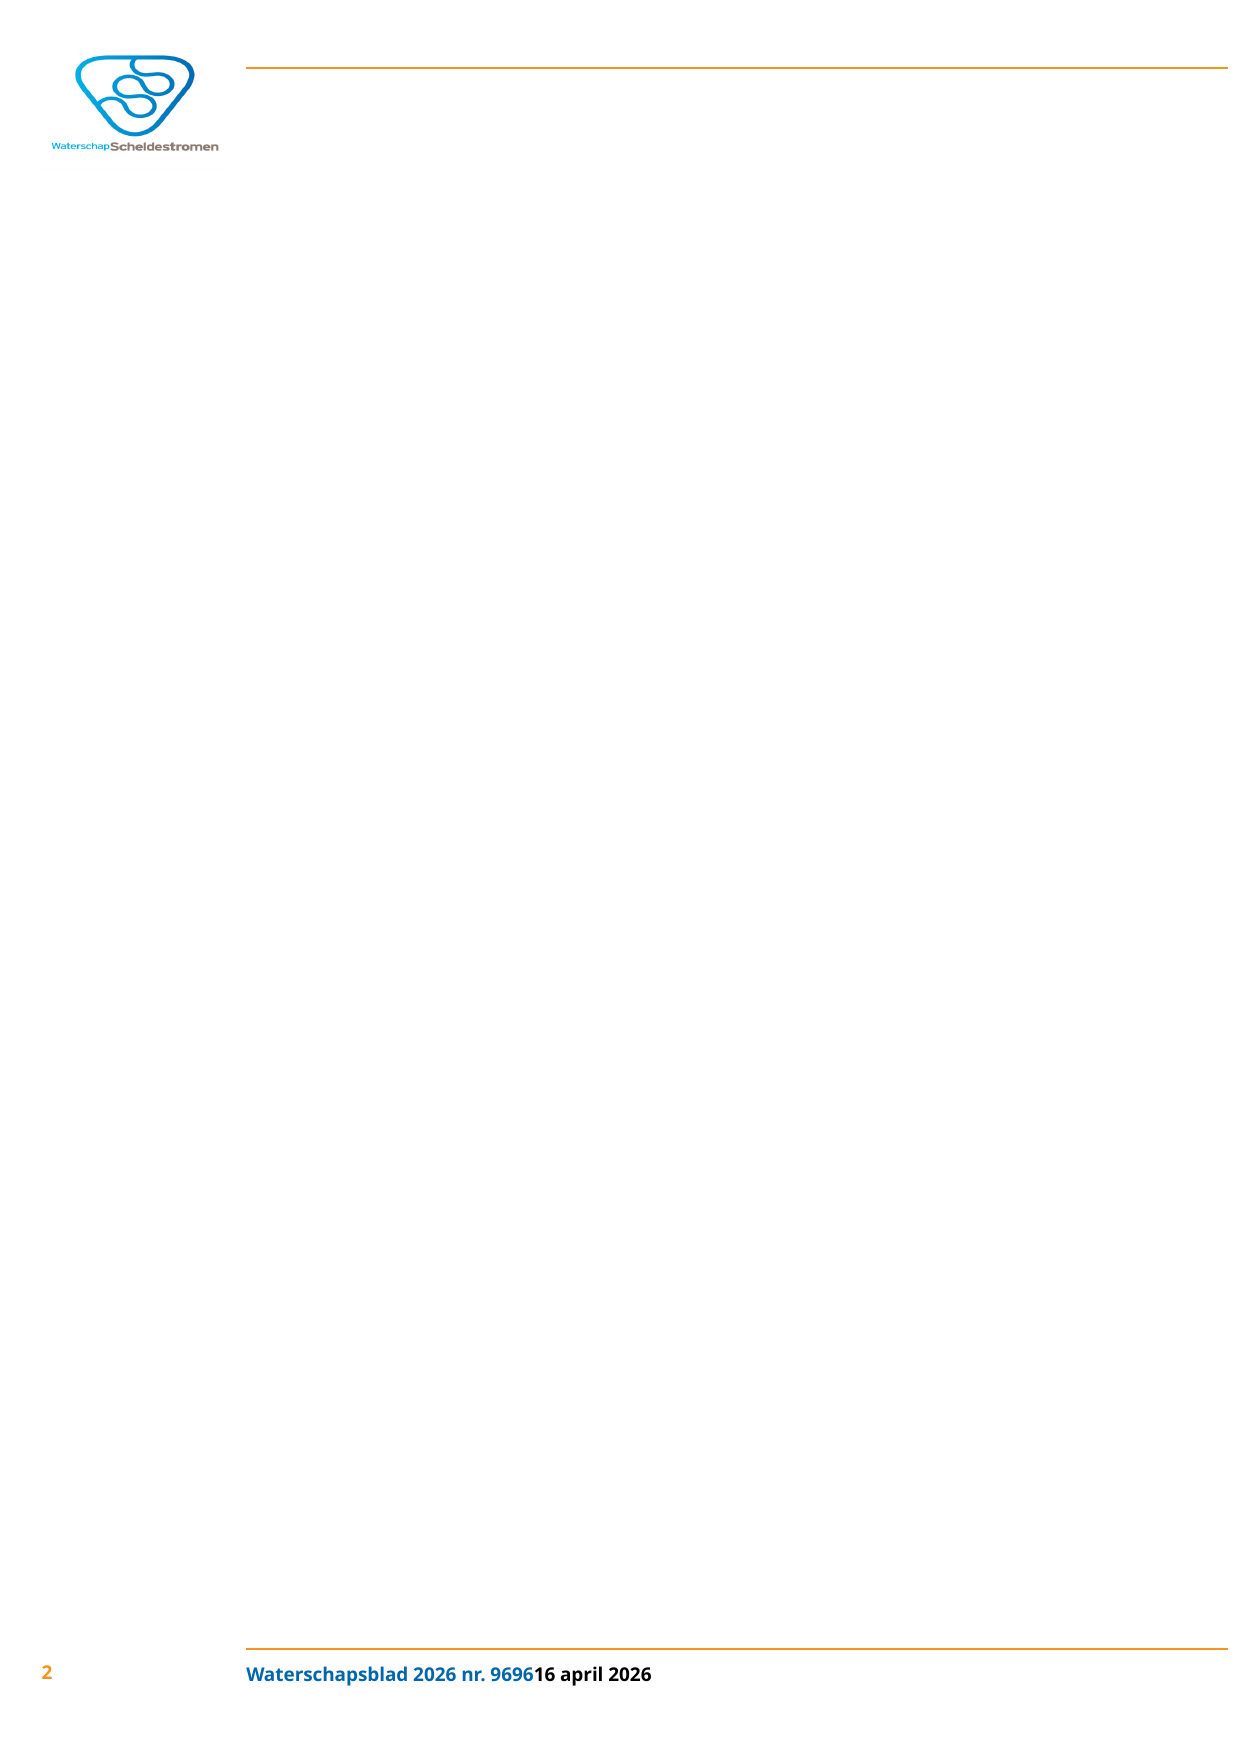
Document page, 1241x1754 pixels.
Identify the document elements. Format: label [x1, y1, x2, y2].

picture [41, 47, 231, 172]
